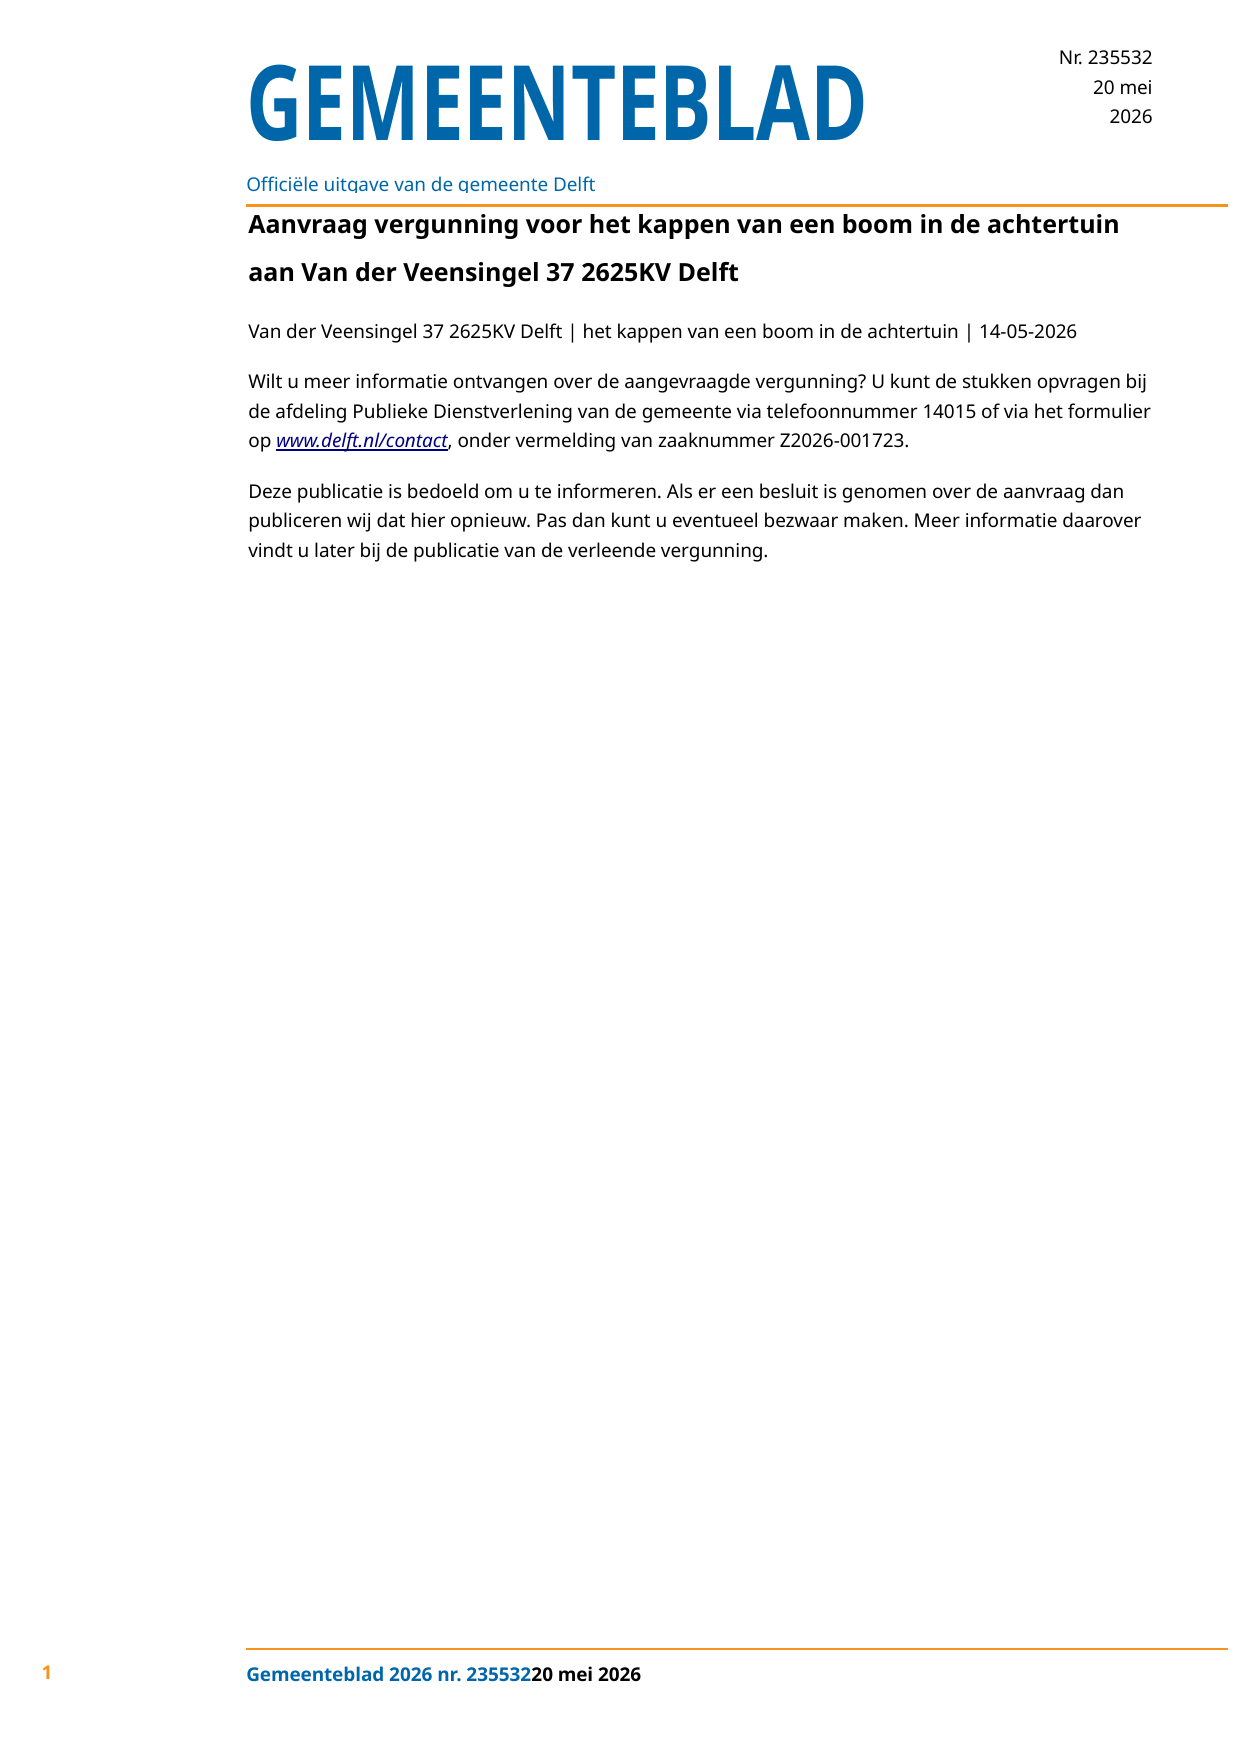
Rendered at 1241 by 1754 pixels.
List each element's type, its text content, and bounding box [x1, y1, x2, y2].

text Wilt u meer informatie ontvangen over de aangevraagde vergunning? U kunt de stukken opvragen bij de afdeling Publieke Dienstverlening van de gemeente via telefoonnummer 14015 of via het formulier op www.delft.nl/contact, onder vermelding van zaaknummer Z2026-001723. [248, 368, 1152, 453]
text Deze publicatie is bedoeld om u te informeren. Als er een besluit is genomen over de aanvraag dan publiceren wij dat hier opnieuw. Pas dan kunt u eventueel bezwaar maken. Meer informatie daarover vindt u later bij de publicatie van de verleende vergunning. [248, 478, 1152, 563]
text Van der Veensingel 37 2625KV Delft | het kappen van een boom in de achtertuin | 14-05-2026 [248, 318, 1152, 344]
picture [41, 47, 231, 172]
text Aanvraag vergunning voor het kappen van een boom in de achtertuin aan Van der Veensingel 37 2625KV Delft [248, 207, 1152, 288]
